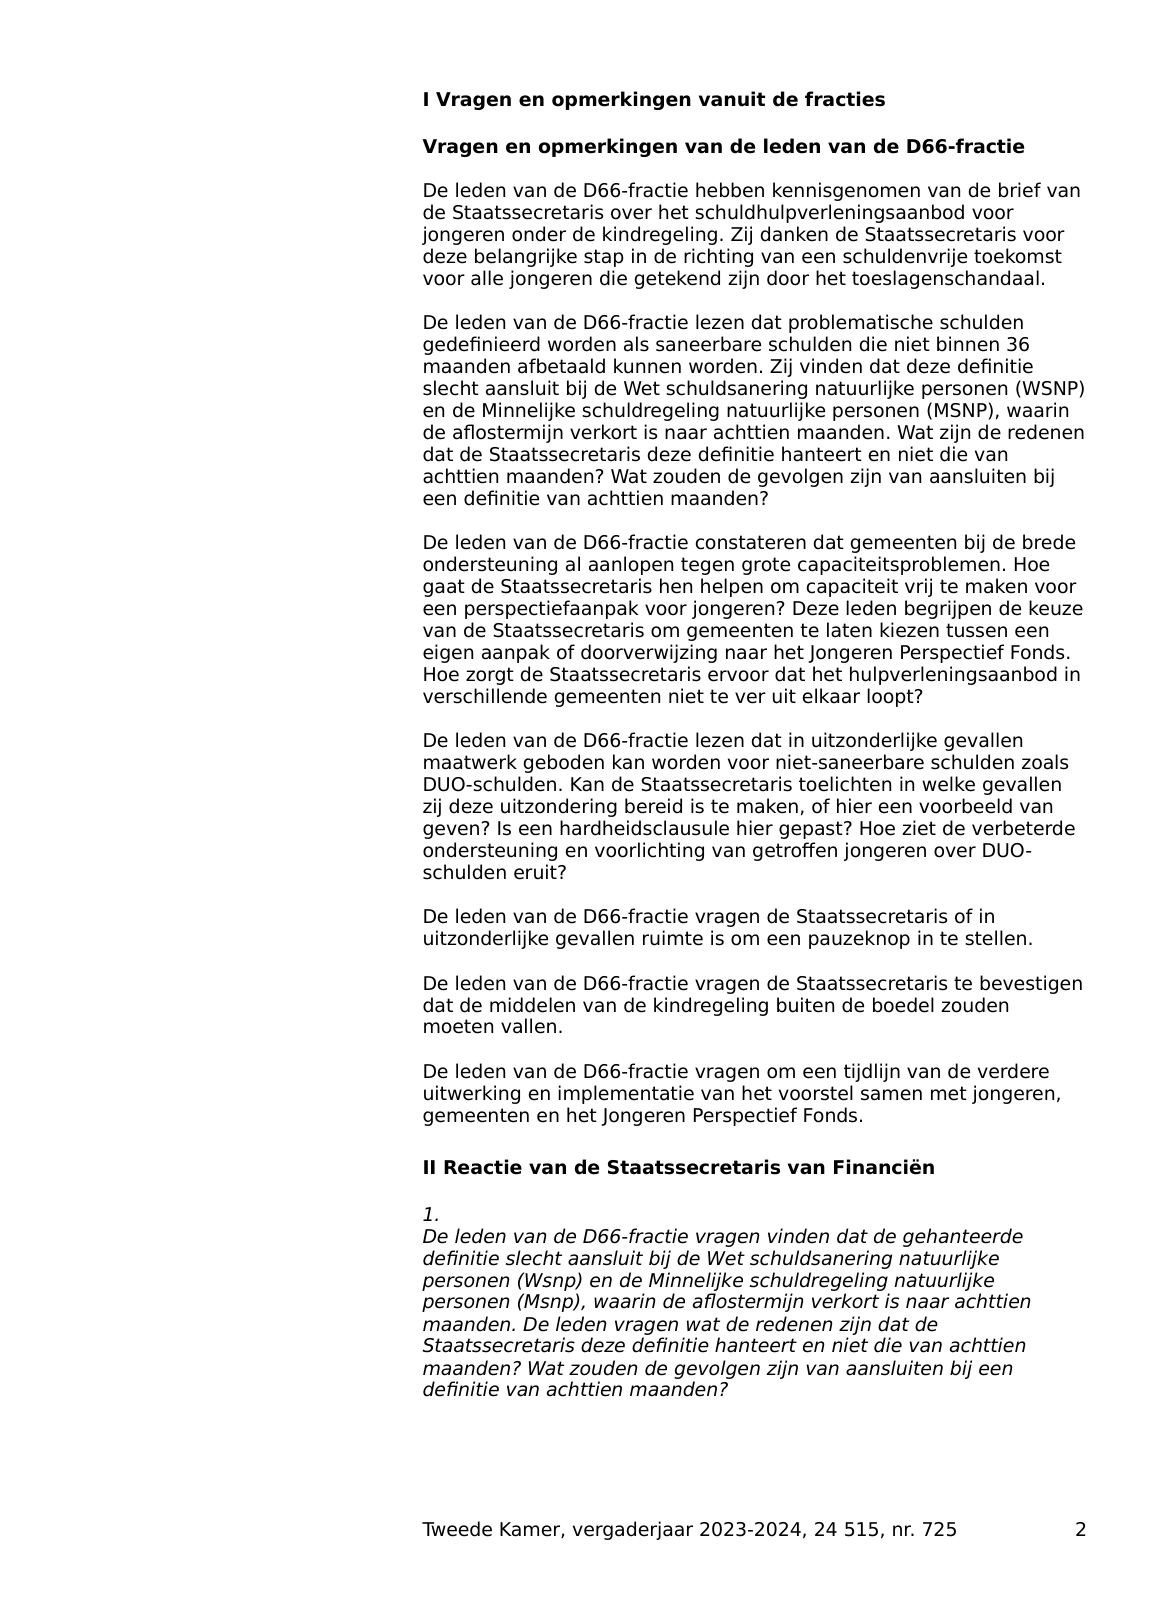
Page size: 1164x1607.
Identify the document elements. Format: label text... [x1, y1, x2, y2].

subtitle I Vragen en opmerkingen vanuit de fracties [422, 89, 1087, 111]
text 1. [422, 1203, 1087, 1226]
subtitle Vragen en opmerkingen van de leden van de D66-fractie [422, 136, 1087, 158]
text De leden van de D66-fractie hebben kennisgenomen van de brief van de Staatssecretaris over het schuldhulpverleningsaanbod voor jongeren onder de kindregeling. Zij danken de Staatssecretaris voor deze belangrijke stap in de richting van een schuldenvrije toekomst voor alle jongeren die getekend zijn door het toeslagenschandaal. [422, 180, 1087, 290]
subtitle II Reactie van de Staatssecretaris van Financiën [422, 1157, 1087, 1178]
text De leden van de D66-fractie lezen dat in uitzonderlijke gevallen maatwerk geboden kan worden voor niet-saneerbare schulden zoals DUO-schulden. Kan de Staatssecretaris toelichten in welke gevallen zij deze uitzondering bereid is te maken, of hier een voorbeeld van geven? Is een hardheidsclausule hier gepast? Hoe ziet de verbeterde ondersteuning en voorlichting van getroffen jongeren over DUO-schulden eruit? [422, 730, 1087, 884]
text De leden van de D66-fractie vragen om een tijdlijn van de verdere uitwerking en implementatie van het voorstel samen met jongeren, gemeenten en het Jongeren Perspectief Fonds. [422, 1061, 1087, 1127]
text De leden van de D66-fractie vragen vinden dat de gehanteerde definitie slecht aansluit bij de Wet schuldsanering natuurlijke personen (Wsnp) en de Minnelijke schuldregeling natuurlijke personen (Msnp), waarin de aflostermijn verkort is naar achttien maanden. De leden vragen wat de redenen zijn dat de Staatssecretaris deze definitie hanteert en niet die van achttien maanden? Wat zouden de gevolgen zijn van aansluiten bij een definitie van achttien maanden? [422, 1226, 1087, 1401]
text De leden van de D66-fractie vragen de Staatssecretaris te bevestigen dat de middelen van de kindregeling buiten de boedel zouden moeten vallen. [422, 972, 1087, 1038]
text De leden van de D66-fractie constateren dat gemeenten bij de brede ondersteuning al aanlopen tegen grote capaciteitsproblemen. Hoe gaat de Staatssecretaris hen helpen om capaciteit vrij te maken voor een perspectiefaanpak voor jongeren? Deze leden begrijpen de keuze van de Staatssecretaris om gemeenten te laten kiezen tussen een eigen aanpak of doorverwijzing naar het Jongeren Perspectief Fonds. Hoe zorgt de Staatssecretaris ervoor dat het hulpverleningsaanbod in verschillende gemeenten niet te ver uit elkaar loopt? [422, 532, 1087, 708]
text De leden van de D66-fractie lezen dat problematische schulden gedefinieerd worden als saneerbare schulden die niet binnen 36 maanden afbetaald kunnen worden. Zij vinden dat deze definitie slecht aansluit bij de Wet schuldsanering natuurlijke personen (WSNP) en de Minnelijke schuldregeling natuurlijke personen (MSNP), waarin de aflostermijn verkort is naar achttien maanden. Wat zijn de redenen dat de Staatssecretaris deze definitie hanteert en niet die van achttien maanden? Wat zouden de gevolgen zijn van aansluiten bij een definitie van achttien maanden? [422, 312, 1087, 510]
text De leden van de D66-fractie vragen de Staatssecretaris of in uitzonderlijke gevallen ruimte is om een pauzeknop in te stellen. [422, 906, 1087, 950]
